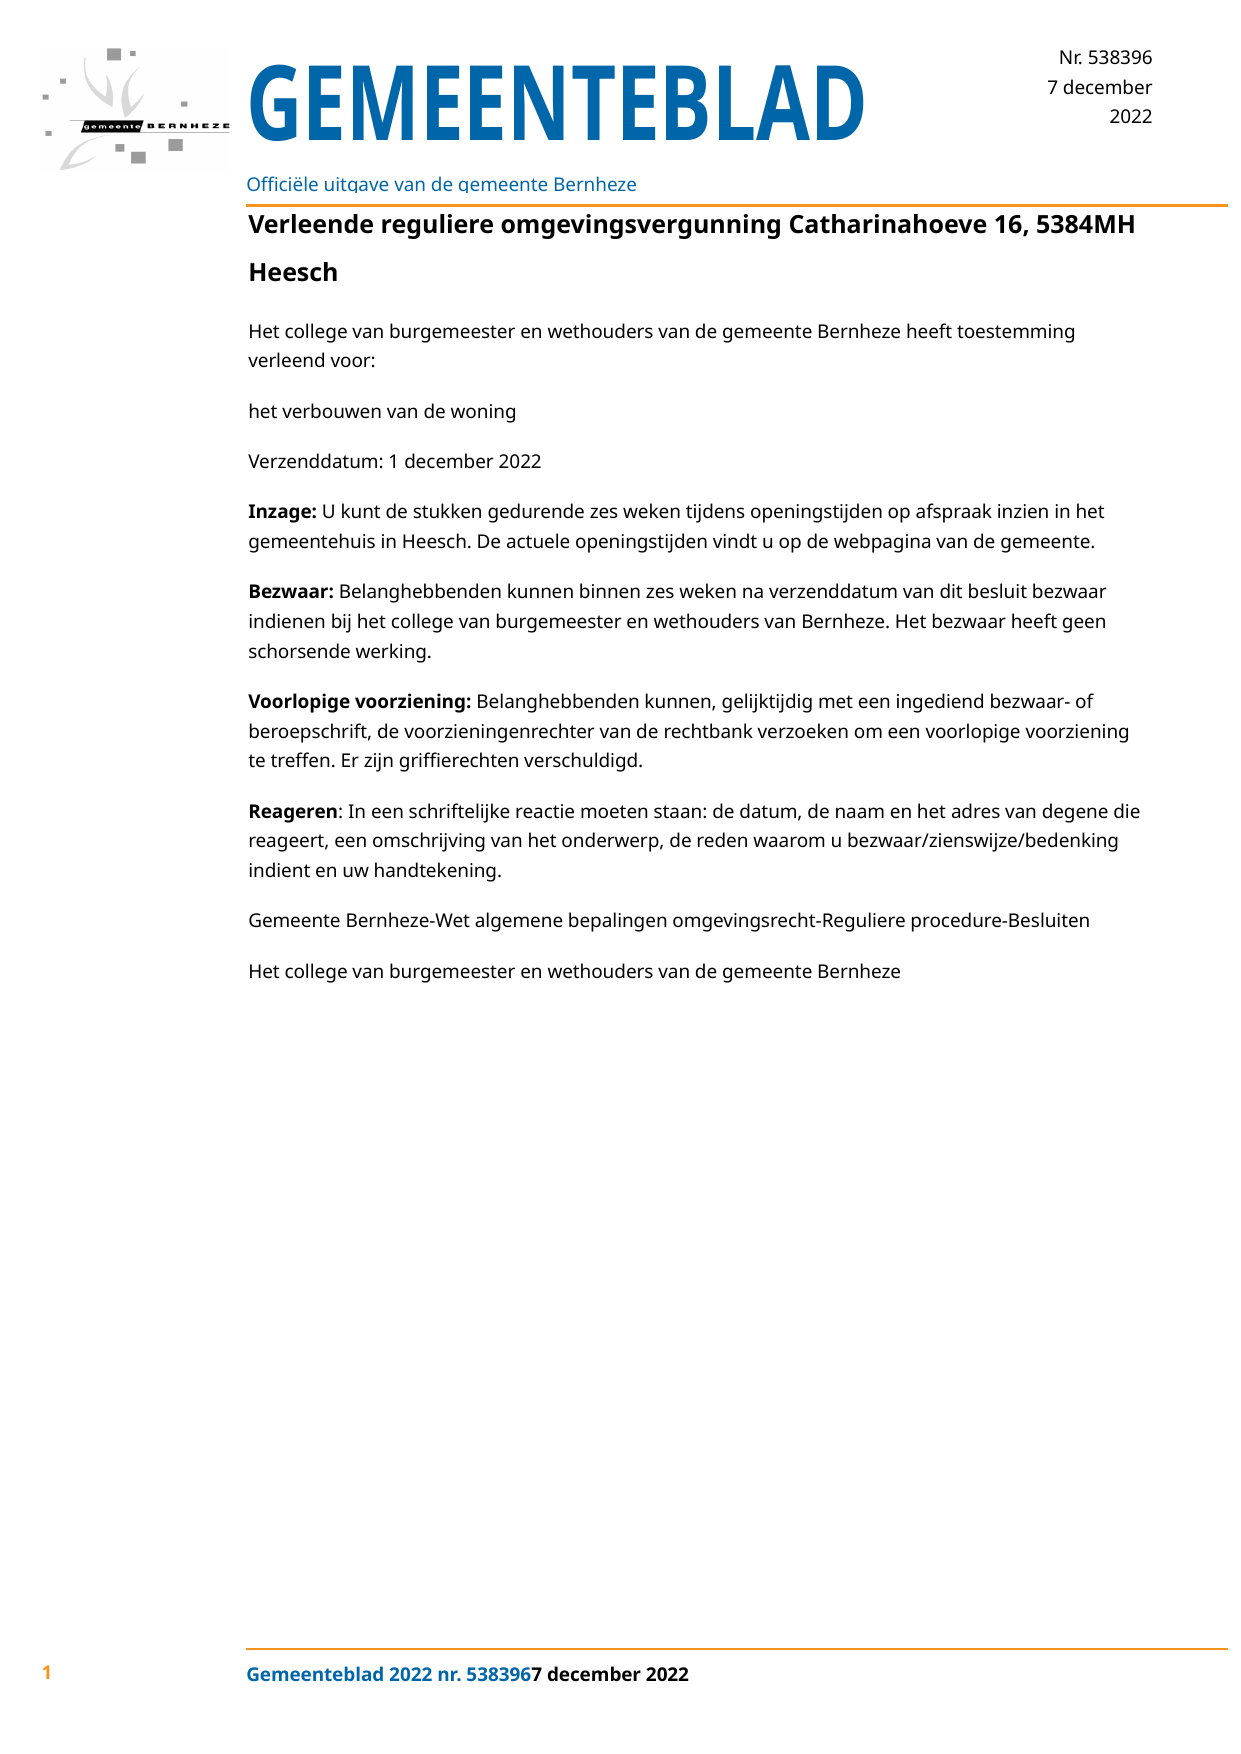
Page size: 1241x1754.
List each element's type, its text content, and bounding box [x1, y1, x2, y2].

text Reageren: In een schriftelijke reactie moeten staan: de datum, de naam en het adres van degene die reageert, een omschrijving van het onderwerp, de reden waarom u bezwaar/zienswijze/bedenking indient en uw handtekening. [248, 798, 1152, 883]
text Gemeente Bernheze-Wet algemene bepalingen omgevingsrecht-Reguliere procedure-Besluiten [248, 907, 1152, 933]
text Verleende reguliere omgevingsvergunning Catharinahoeve 16, 5384MH Heesch [248, 207, 1152, 288]
text Voorlopige voorziening: Belanghebbenden kunnen, gelijktijdig met een ingediend bezwaar- of beroepschrift, de voorzieningenrechter van de rechtbank verzoeken om een voorlopige voorziening te treffen. Er zijn griffierechten verschuldigd. [248, 688, 1152, 773]
text Het college van burgemeester en wethouders van de gemeente Bernheze heeft toestemming verleend voor: [248, 318, 1152, 373]
picture [41, 47, 231, 172]
text Bezwaar: Belanghebbenden kunnen binnen zes weken na verzenddatum van dit besluit bezwaar indienen bij het college van burgemeester en wethouders van Bernheze. Het bezwaar heeft geen schorsende werking. [248, 579, 1152, 664]
text Het college van burgemeester en wethouders van de gemeente Bernheze [248, 958, 1152, 984]
text Verzenddatum: 1 december 2022 [248, 448, 1152, 474]
text Inzage: U kunt de stukken gedurende zes weken tijdens openingstijden op afspraak inzien in het gemeentehuis in Heesch. De actuele openingstijden vindt u op de webpagina van de gemeente. [248, 499, 1152, 554]
text het verbouwen van de woning [248, 398, 1152, 424]
